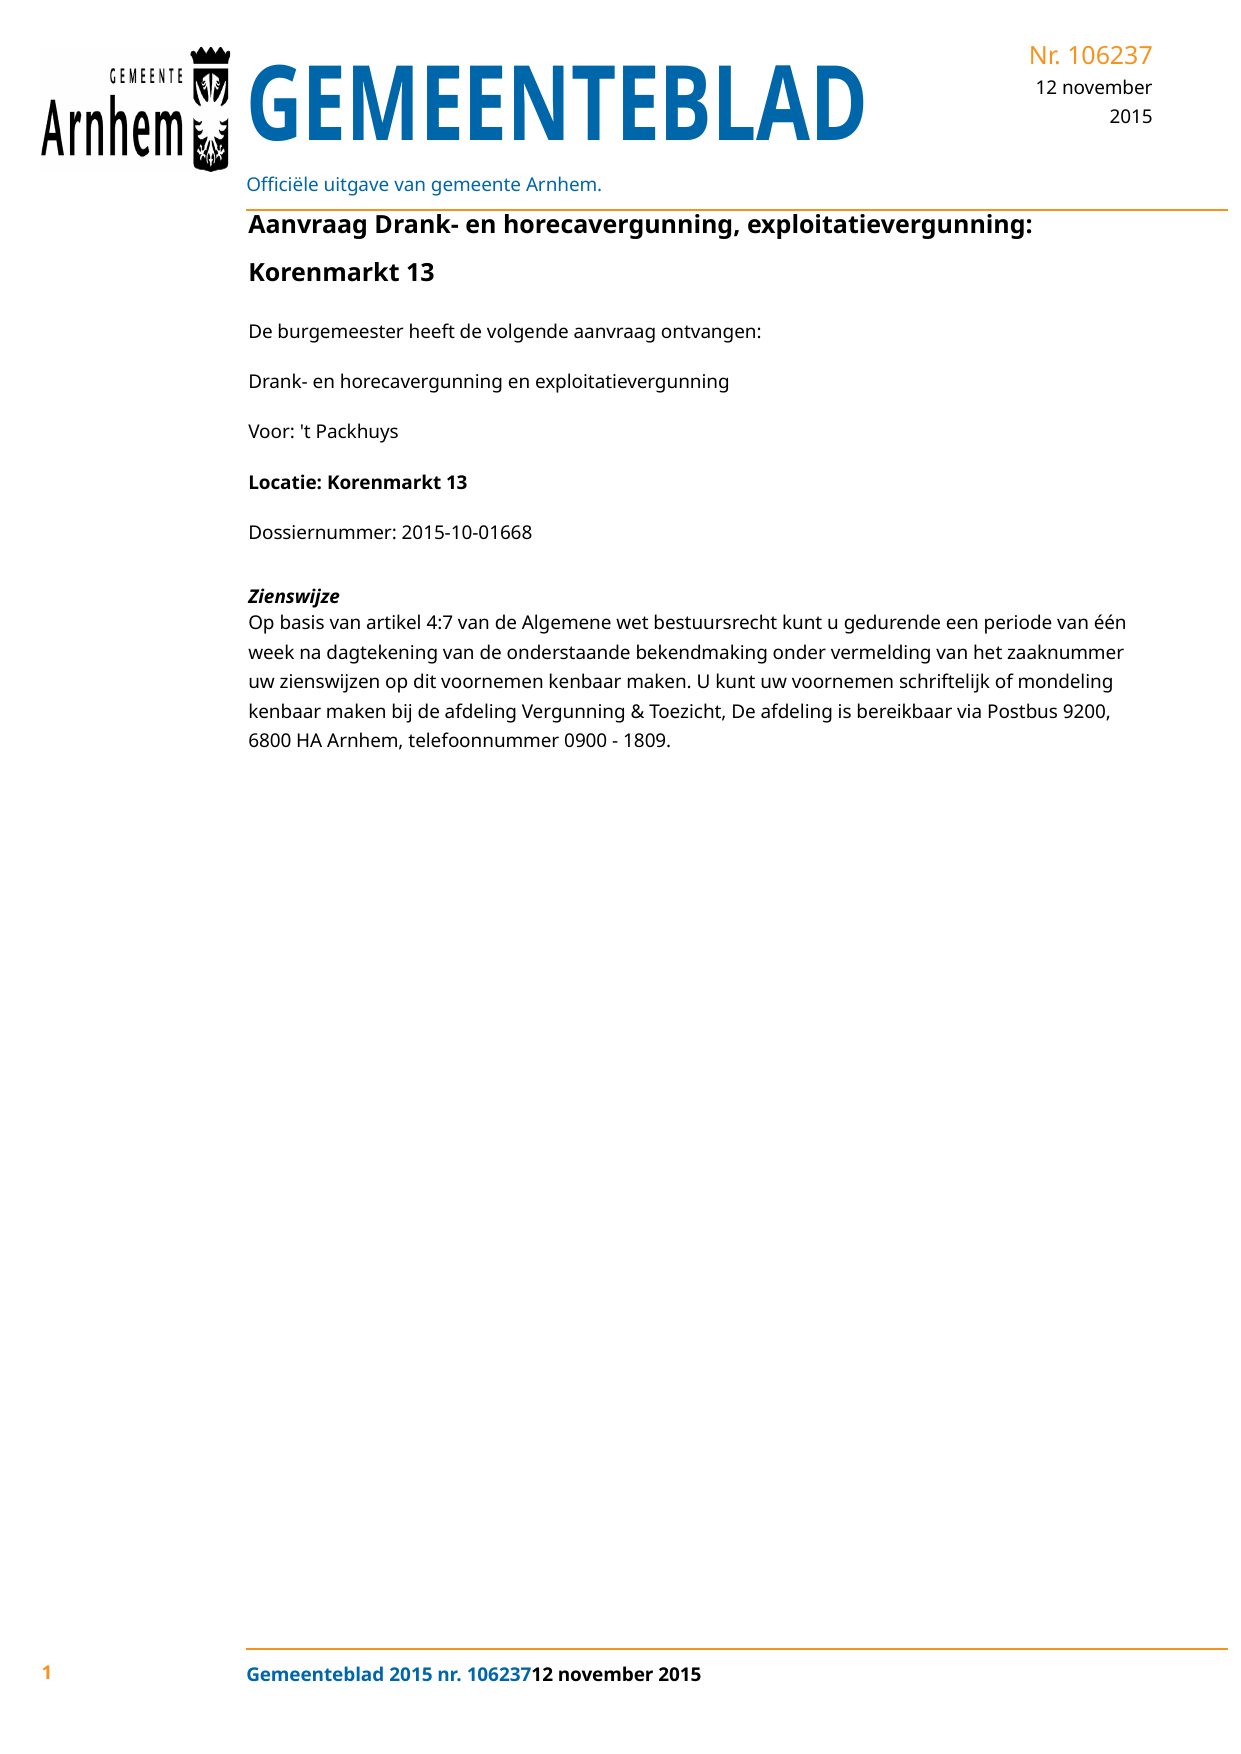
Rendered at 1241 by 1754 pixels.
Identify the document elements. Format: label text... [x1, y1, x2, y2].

text Locatie: Korenmarkt 13 [248, 469, 1152, 495]
text Zienswijze [248, 583, 1152, 609]
text Dossiernummer: 2015-10-01668 [248, 519, 1152, 545]
picture [41, 47, 231, 172]
text Op basis van artikel 4:7 van de Algemene wet bestuursrecht kunt u gedurende een periode van één week na dagtekening van de onderstaande bekendmaking onder vermelding van het zaaknummer uw zienswijzen op dit voornemen kenbaar maken. U kunt uw voornemen schriftelijk of mondeling kenbaar maken bij de afdeling Vergunning & Toezicht, De afdeling is bereikbaar via Postbus 9200, 6800 HA Arnhem, telefoonnummer 0900 - 1809. [248, 609, 1152, 753]
text De burgemeester heeft de volgende aanvraag ontvangen: [248, 318, 1152, 344]
text Aanvraag Drank- en horecavergunning, exploitatievergunning: Korenmarkt 13 [248, 211, 1152, 288]
text Drank- en horecavergunning en exploitatievergunning [248, 368, 1152, 394]
text Voor: 't Packhuys [248, 419, 1152, 444]
